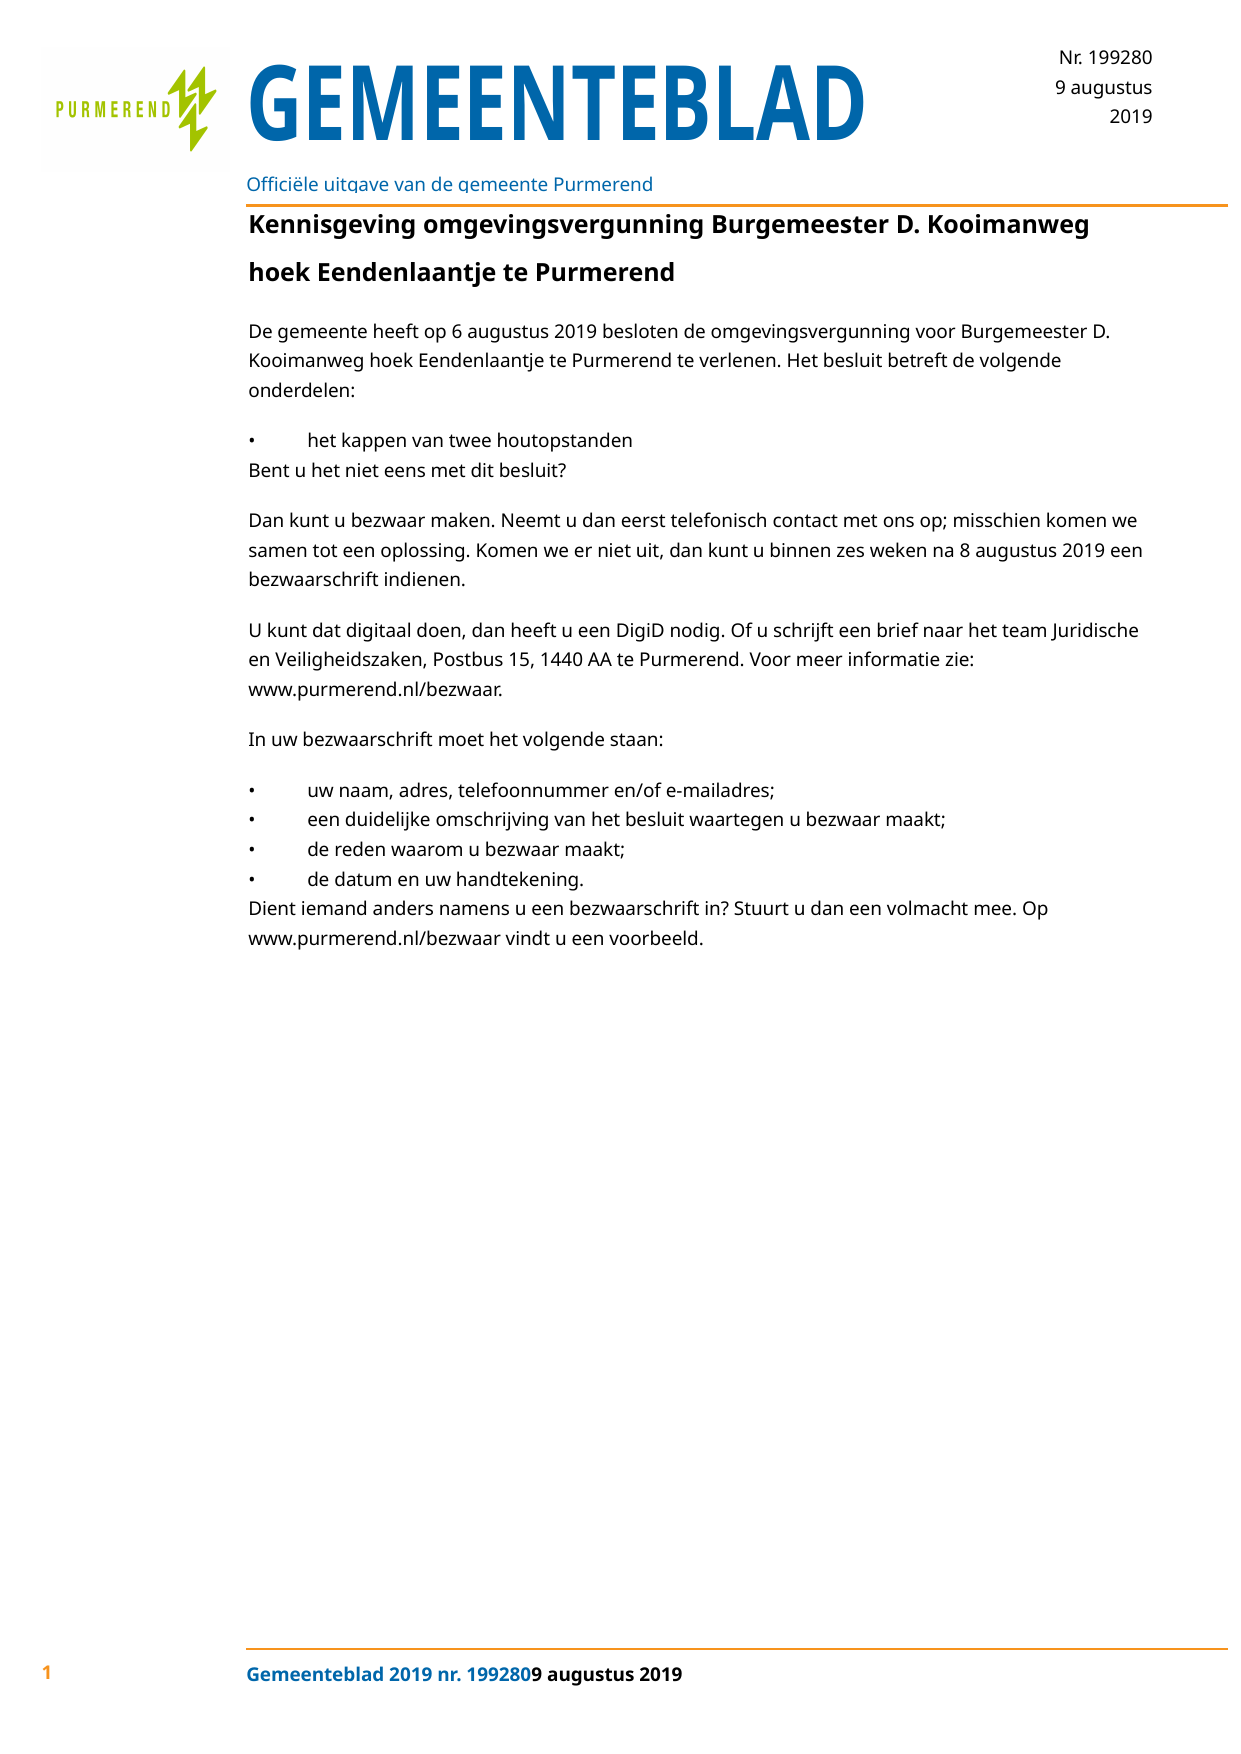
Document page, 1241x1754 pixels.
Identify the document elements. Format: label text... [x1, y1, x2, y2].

list uw naam, adres, telefoonnummer en/of e-mailadres; [248, 777, 1152, 803]
text In uw bezwaarschrift moet het volgende staan: [248, 727, 1152, 752]
list de reden waarom u bezwaar maakt; [248, 836, 1152, 862]
picture [41, 47, 231, 172]
text Bent u het niet eens met dit besluit? [248, 457, 1152, 483]
list het kappen van twee houtopstanden [248, 427, 1152, 453]
text Dient iemand anders namens u een bezwaarschrift in? Stuurt u dan een volmacht mee. Op www.purmerend.nl/bezwaar vindt u een voorbeeld. [248, 895, 1152, 951]
text Kennisgeving omgevingsvergunning Burgemeester D. Kooimanweg hoek Eendenlaantje te Purmerend [248, 207, 1152, 288]
list de datum en uw handtekening. [248, 866, 1152, 892]
list een duidelijke omschrijving van het besluit waartegen u bezwaar maakt; [248, 807, 1152, 832]
text U kunt dat digitaal doen, dan heeft u een DigiD nodig. Of u schrijft een brief naar het team Juridische en Veiligheidszaken, Postbus 15, 1440 AA te Purmerend. Voor meer informatie zie: www.purmerend.nl/bezwaar. [248, 617, 1152, 702]
text De gemeente heeft op 6 augustus 2019 besloten de omgevingsvergunning voor Burgemeester D. Kooimanweg hoek Eendenlaantje te Purmerend te verlenen. Het besluit betreft de volgende onderdelen: [248, 318, 1152, 403]
text Dan kunt u bezwaar maken. Neemt u dan eerst telefonisch contact met ons op; misschien komen we samen tot een oplossing. Komen we er niet uit, dan kunt u binnen zes weken na 8 augustus 2019 een bezwaarschrift indienen. [248, 507, 1152, 592]
